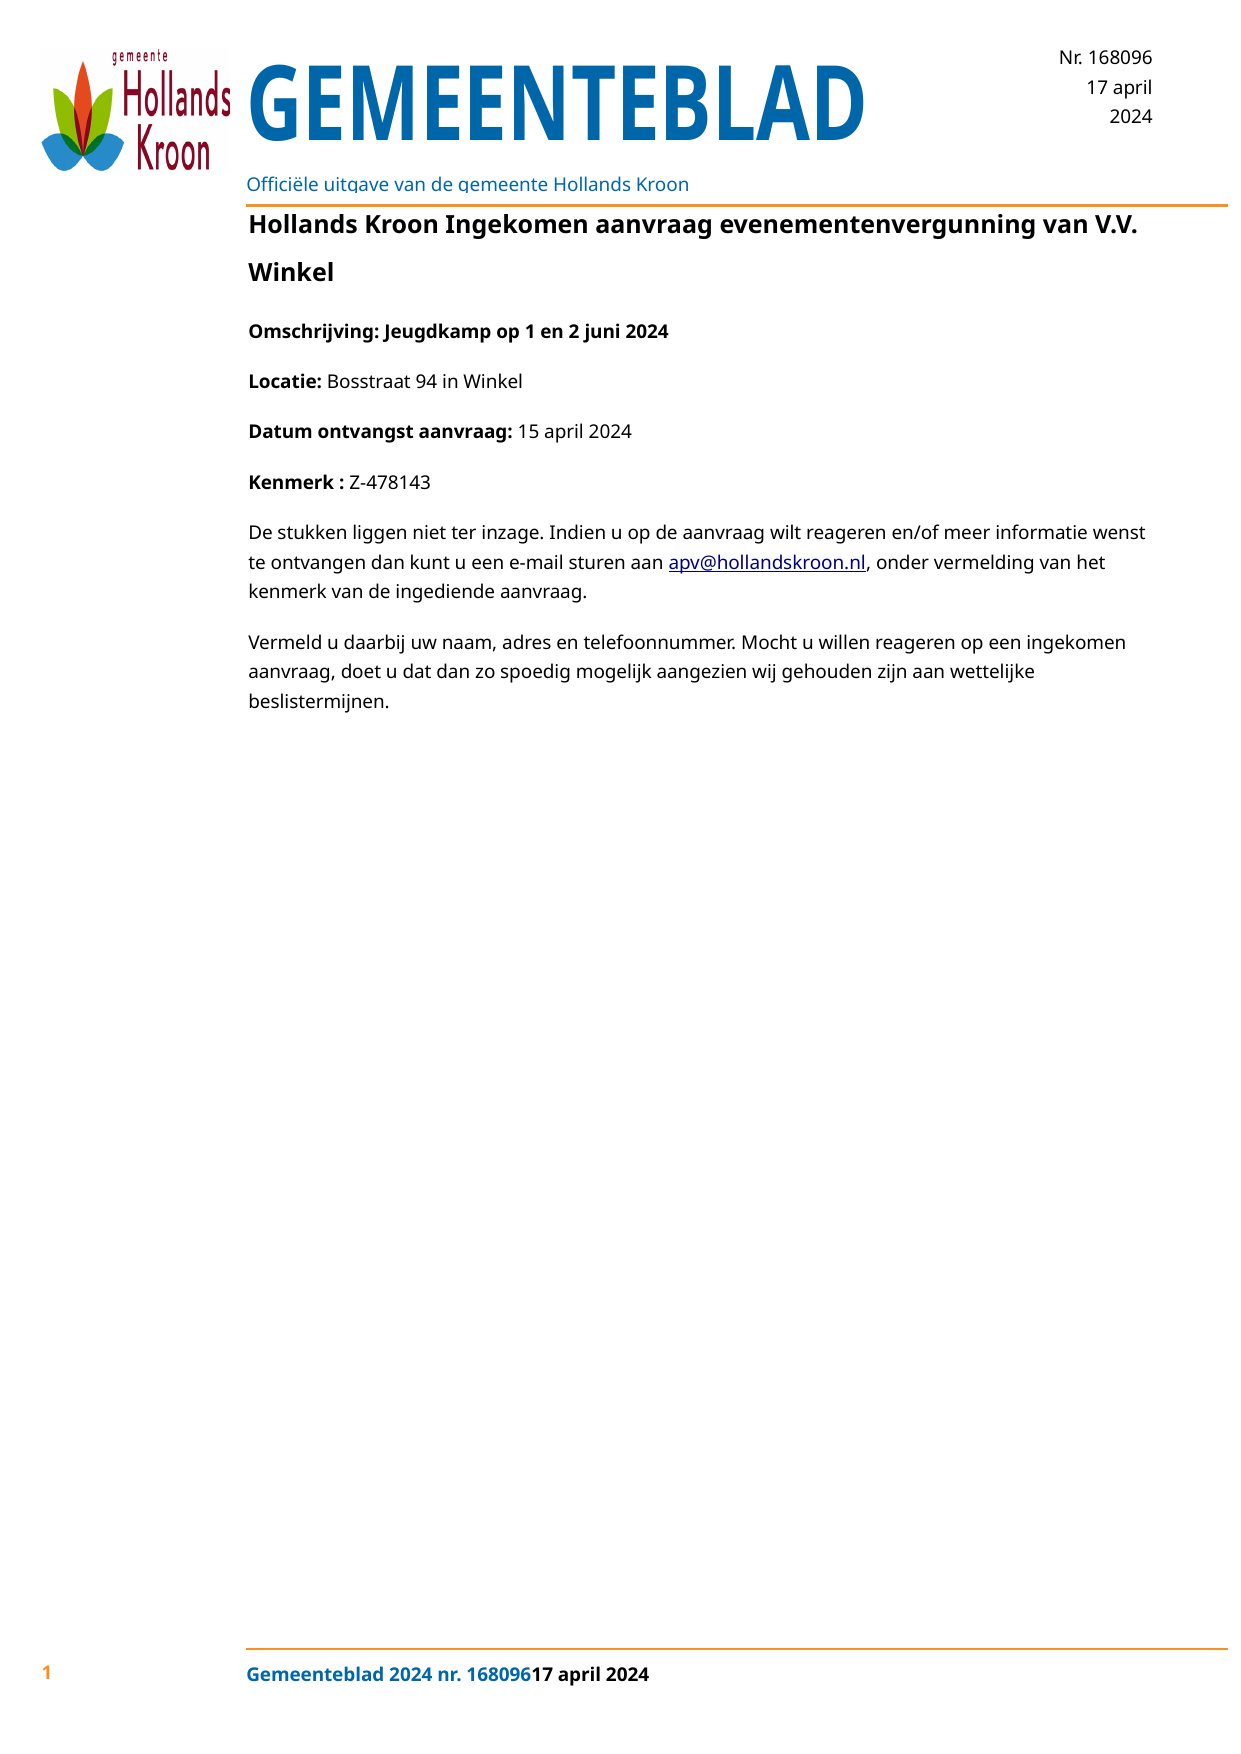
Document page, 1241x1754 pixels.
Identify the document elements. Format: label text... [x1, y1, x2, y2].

picture [41, 47, 231, 172]
text Hollands Kroon Ingekomen aanvraag evenementenvergunning van V.V. Winkel [248, 207, 1152, 288]
text Omschrijving: Jeugdkamp op 1 en 2 juni 2024 [248, 318, 1152, 344]
text Kenmerk : Z-478143 [248, 469, 1152, 495]
text Datum ontvangst aanvraag: 15 april 2024 [248, 419, 1152, 444]
text Vermeld u daarbij uw naam, adres en telefoonnummer. Mocht u willen reageren op een ingekomen aanvraag, doet u dat dan zo spoedig mogelijk aangezien wij gehouden zijn aan wettelijke beslistermijnen. [248, 629, 1152, 714]
text De stukken liggen niet ter inzage. Indien u op de aanvraag wilt reageren en/of meer informatie wenst te ontvangen dan kunt u een e-mail sturen aan apv@hollandskroon.nl, onder vermelding van het kenmerk van de ingediende aanvraag. [248, 519, 1152, 604]
text Locatie: Bosstraat 94 in Winkel [248, 368, 1152, 394]
